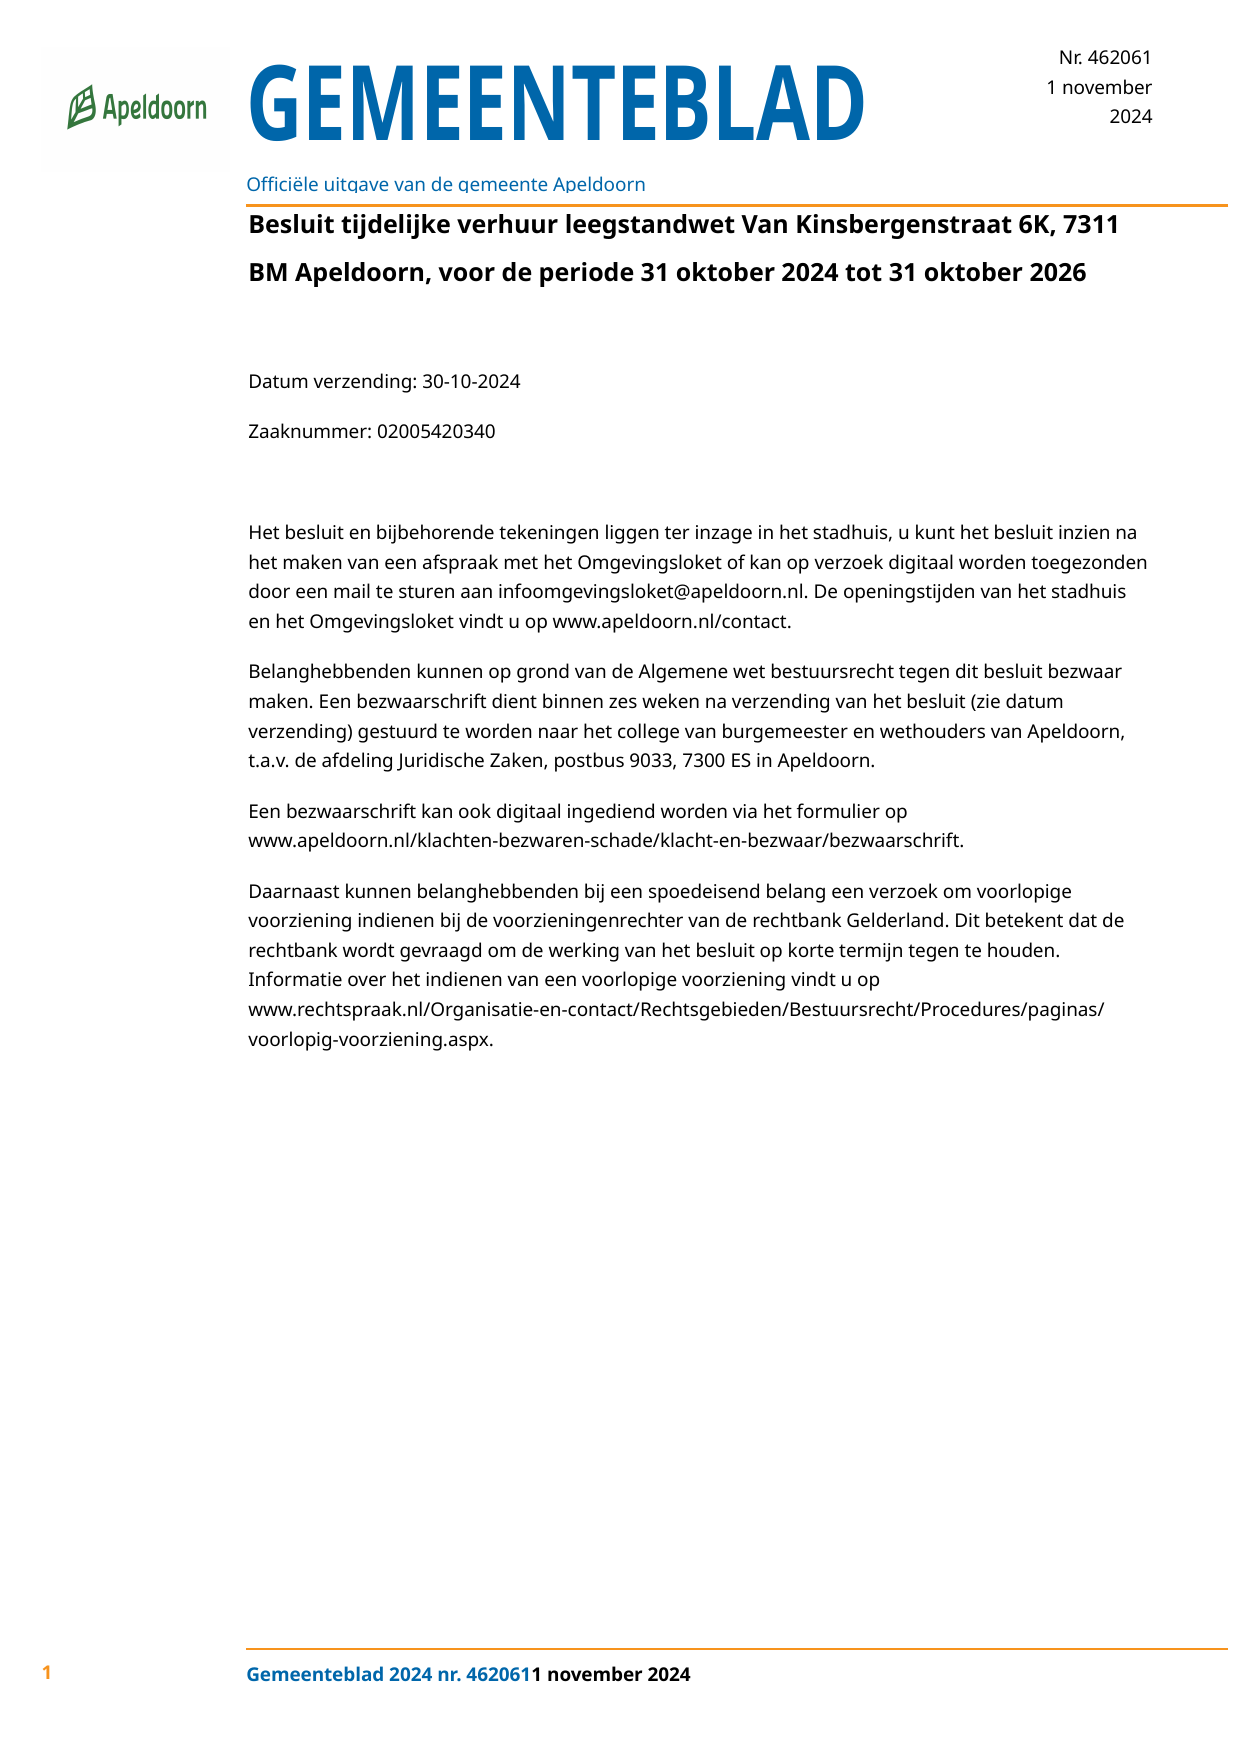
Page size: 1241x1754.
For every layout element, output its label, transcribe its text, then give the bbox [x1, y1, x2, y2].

text Zaaknummer: 02005420340 [248, 419, 1152, 444]
text Belanghebbenden kunnen op grond van de Algemene wet bestuursrecht tegen dit besluit bezwaar maken. Een bezwaarschrift dient binnen zes weken na verzending van het besluit (zie datum verzending) gestuurd te worden naar het college van burgemeester en wethouders van Apeldoorn, t.a.v. de afdeling Juridische Zaken, postbus 9033, 7300 ES in Apeldoorn. [248, 659, 1152, 773]
picture [41, 47, 231, 172]
text Een bezwaarschrift kan ook digitaal ingediend worden via het formulier op www.apeldoorn.nl/klachten-bezwaren-schade/klacht-en-bezwaar/bezwaarschrift. [248, 798, 1152, 853]
text Daarnaast kunnen belanghebbenden bij een spoedeisend belang een verzoek om voorlopige voorziening indienen bij de voorzieningenrechter van de rechtbank Gelderland. Dit betekent dat de rechtbank wordt gevraagd om de werking van het besluit op korte termijn tegen te houden. Informatie over het indienen van een voorlopige voorziening vindt u op www.rechtspraak.nl/Organisatie-en-contact/Rechtsgebieden/Bestuursrecht/Procedures/paginas/voorlopig-voorziening.aspx. [248, 878, 1152, 1052]
text Besluit tijdelijke verhuur leegstandwet Van Kinsbergenstraat 6K, 7311 BM Apeldoorn, voor de periode 31 oktober 2024 tot 31 oktober 2026 [248, 207, 1152, 288]
text Het besluit en bijbehorende tekeningen liggen ter inzage in het stadhuis, u kunt het besluit inzien na het maken van een afspraak met het Omgevingsloket of kan op verzoek digitaal worden toegezonden door een mail te sturen aan infoomgevingsloket@apeldoorn.nl. De openingstijden van het stadhuis en het Omgevingsloket vindt u op www.apeldoorn.nl/contact. [248, 519, 1152, 634]
text Datum verzending: 30-10-2024 [248, 368, 1152, 394]
